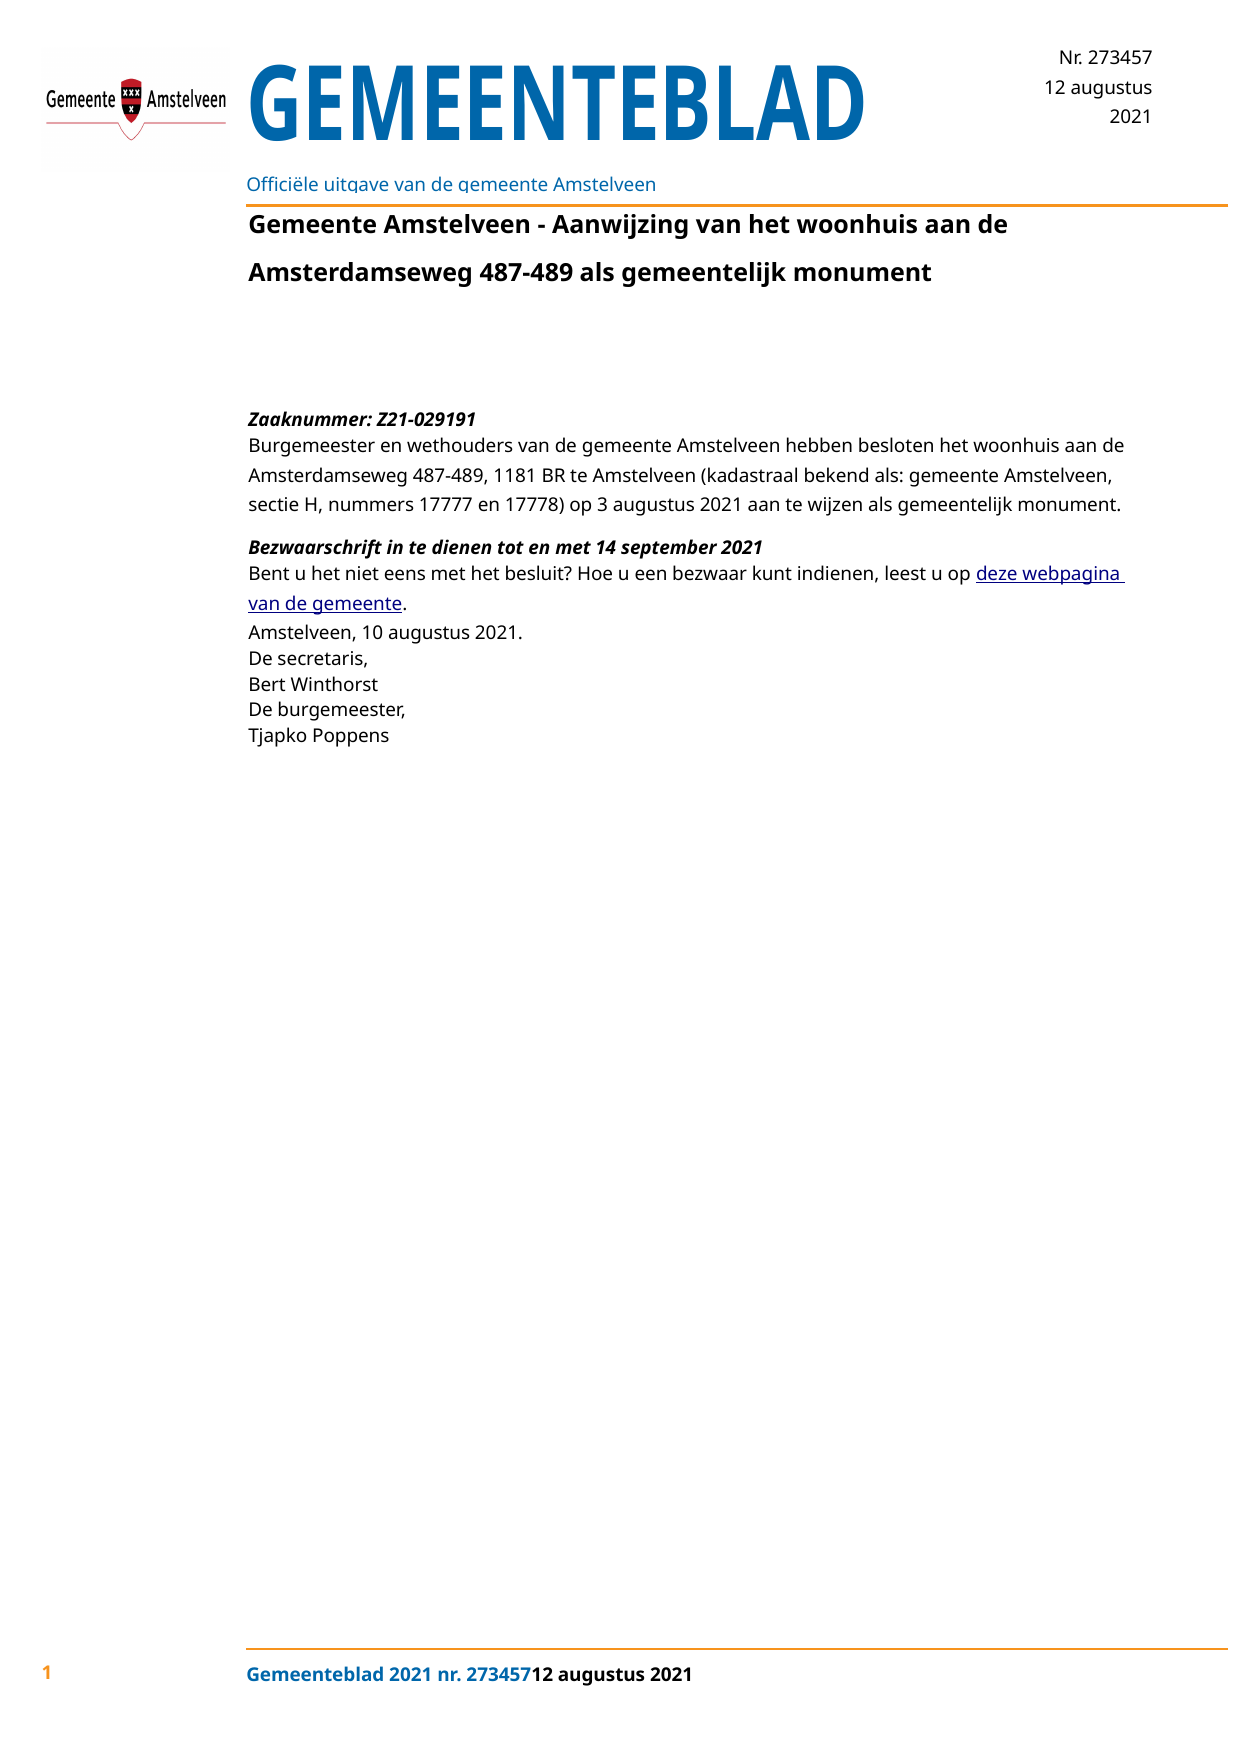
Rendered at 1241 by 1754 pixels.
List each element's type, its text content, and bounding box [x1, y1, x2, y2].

text De burgemeester, [248, 697, 1152, 722]
text Tjapko Poppens [248, 722, 1152, 748]
text Gemeente Amstelveen - Aanwijzing van het woonhuis aan de Amsterdamseweg 487-489 als gemeentelijk monument [248, 207, 1152, 288]
picture [41, 47, 231, 172]
text Burgemeester en wethouders van de gemeente Amstelveen hebben besloten het woonhuis aan de Amsterdamseweg 487-489, 1181 BR te Amstelveen (kadastraal bekend als: gemeente Amstelveen, sectie H, nummers 17777 en 17778) op 3 augustus 2021 aan te wijzen als gemeentelijk monument. [248, 432, 1152, 517]
text Zaaknummer: Z21-029191 [248, 406, 1152, 432]
text Bert Winthorst [248, 671, 1152, 697]
text Bent u het niet eens met het besluit? Hoe u een bezwaar kunt indienen, leest u op deze webpagina van de gemeente. [248, 560, 1152, 616]
text Amstelveen, 10 augustus 2021. [248, 619, 1152, 645]
text De secretaris, [248, 645, 1152, 671]
text Bezwaarschrift in te dienen tot en met 14 september 2021 [248, 534, 1152, 560]
